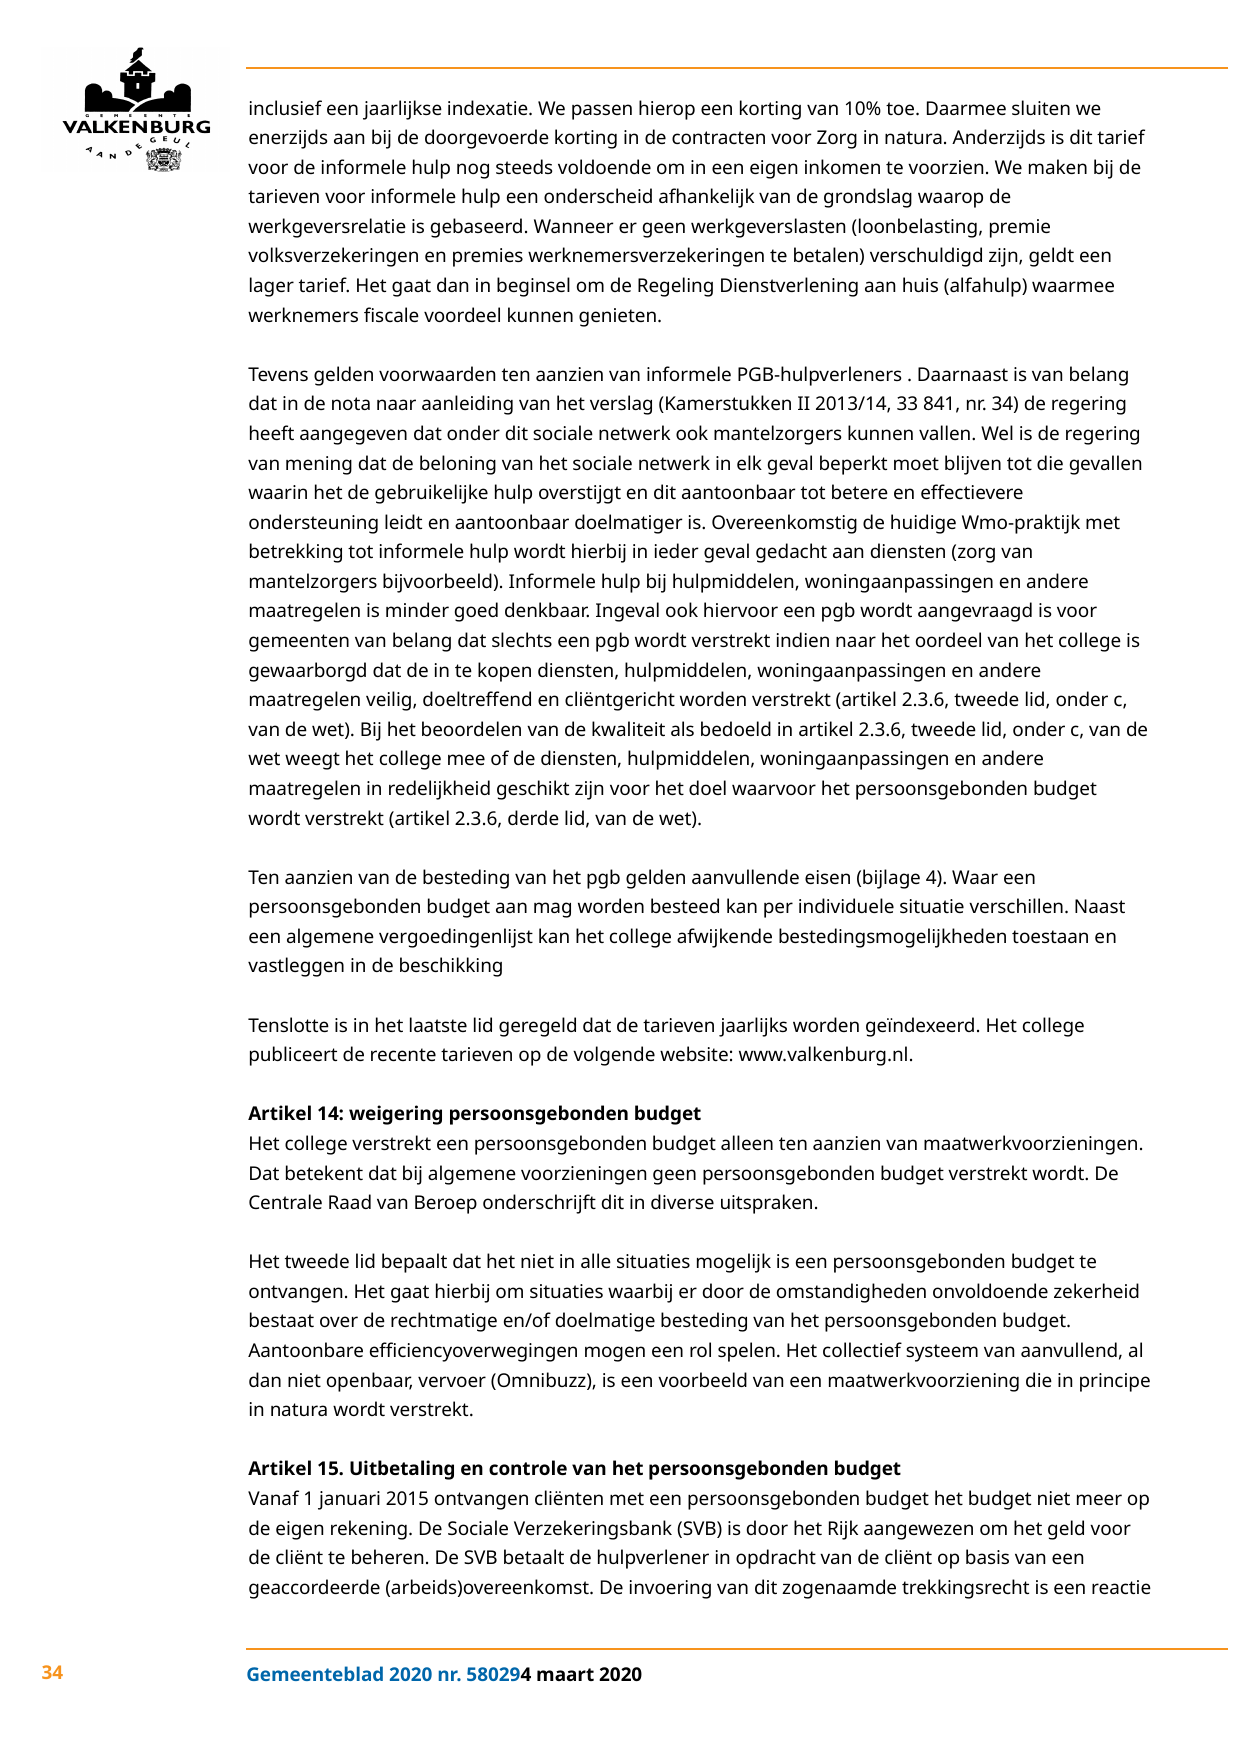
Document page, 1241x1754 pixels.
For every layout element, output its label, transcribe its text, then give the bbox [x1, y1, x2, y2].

text inclusief een jaarlijkse indexatie. We passen hierop een korting van 10% toe. Daarmee sluiten we enerzijds aan bij de doorgevoerde korting in de contracten voor Zorg in natura. Anderzijds is dit tarief voor de informele hulp nog steeds voldoende om in een eigen inkomen te voorzien. We maken bij de tarieven voor informele hulp een onderscheid afhankelijk van de grondslag waarop de werkgeversrelatie is gebaseerd. Wanneer er geen werkgeverslasten (loonbelasting, premie volksverzekeringen en premies werknemersverzekeringen te betalen) verschuldigd zijn, geldt een lager tarief. Het gaat dan in beginsel om de Regeling Dienstverlening aan huis (alfahulp) waarmee werknemers fiscale voordeel kunnen genieten. [248, 95, 1152, 328]
text Artikel 14: weigering persoonsgebonden budget [248, 1101, 1152, 1126]
text Het college verstrekt een persoonsgebonden budget alleen ten aanzien van maatwerkvoorzieningen. Dat betekent dat bij algemene voorzieningen geen persoonsgebonden budget verstrekt wordt. De Centrale Raad van Beroep onderschrijft dit in diverse uitspraken. [248, 1130, 1152, 1215]
text Het tweede lid bepaalt dat het niet in alle situaties mogelijk is een persoonsgebonden budget te ontvangen. Het gaat hierbij om situaties waarbij er door de omstandigheden onvoldoende zekerheid bestaat over de rechtmatige en/of doelmatige besteding van het persoonsgebonden budget. Aantoonbare efficiencyoverwegingen mogen een rol spelen. Het collectief systeem van aanvullend, al dan niet openbaar, vervoer (Omnibuzz), is een voorbeeld van een maatwerkvoorziening die in principe in natura wordt verstrekt. [248, 1248, 1152, 1422]
text Ten aanzien van de besteding van het pgb gelden aanvullende eisen (bijlage 4). Waar een persoonsgebonden budget aan mag worden besteed kan per individuele situatie verschillen. Naast een algemene vergoedingenlijst kan het college afwijkende bestedingsmogelijkheden toestaan en vastleggen in de beschikking [248, 864, 1152, 978]
text Artikel 15. Uitbetaling en controle van het persoonsgebonden budget [248, 1456, 1152, 1481]
picture [41, 47, 231, 172]
text Vanaf 1 januari 2015 ontvangen cliënten met een persoonsgebonden budget het budget niet meer op de eigen rekening. De Sociale Verzekeringsbank (SVB) is door het Rijk aangewezen om het geld voor de cliënt te beheren. De SVB betaalt de hulpverlener in opdracht van de cliënt op basis van een geaccordeerde (arbeids)overeenkomst. De invoering van dit zogenaamde trekkingsrecht is een reactie [248, 1485, 1152, 1600]
text Tevens gelden voorwaarden ten aanzien van informele PGB-hulpverleners . Daarnaast is van belang dat in de nota naar aanleiding van het verslag (Kamerstukken II 2013/14, 33 841, nr. 34) de regering heeft aangegeven dat onder dit sociale netwerk ook mantelzorgers kunnen vallen. Wel is de regering van mening dat de beloning van het sociale netwerk in elk geval beperkt moet blijven tot die gevallen waarin het de gebruikelijke hulp overstijgt en dit aantoonbaar tot betere en effectievere ondersteuning leidt en aantoonbaar doelmatiger is. Overeenkomstig de huidige Wmo-praktijk met betrekking tot informele hulp wordt hierbij in ieder geval gedacht aan diensten (zorg van mantelzorgers bijvoorbeeld). Informele hulp bij hulpmiddelen, woningaanpassingen en andere maatregelen is minder goed denkbaar. Ingeval ook hiervoor een pgb wordt aangevraagd is voor gemeenten van belang dat slechts een pgb wordt verstrekt indien naar het oordeel van het college is gewaarborgd dat de in te kopen diensten, hulpmiddelen, woningaanpassingen en andere maatregelen veilig, doeltreffend en cliëntgericht worden verstrekt (artikel 2.3.6, tweede lid, onder c, van de wet). Bij het beoordelen van de kwaliteit als bedoeld in artikel 2.3.6, tweede lid, onder c, van de wet weegt het college mee of de diensten, hulpmiddelen, woningaanpassingen en andere maatregelen in redelijkheid geschikt zijn voor het doel waarvoor het persoonsgebonden budget wordt verstrekt (artikel 2.3.6, derde lid, van de wet). [248, 361, 1152, 831]
text Tenslotte is in het laatste lid geregeld dat de tarieven jaarlijks worden geïndexeerd. Het college publiceert de recente tarieven op de volgende website: www.valkenburg.nl. [248, 1012, 1152, 1067]
